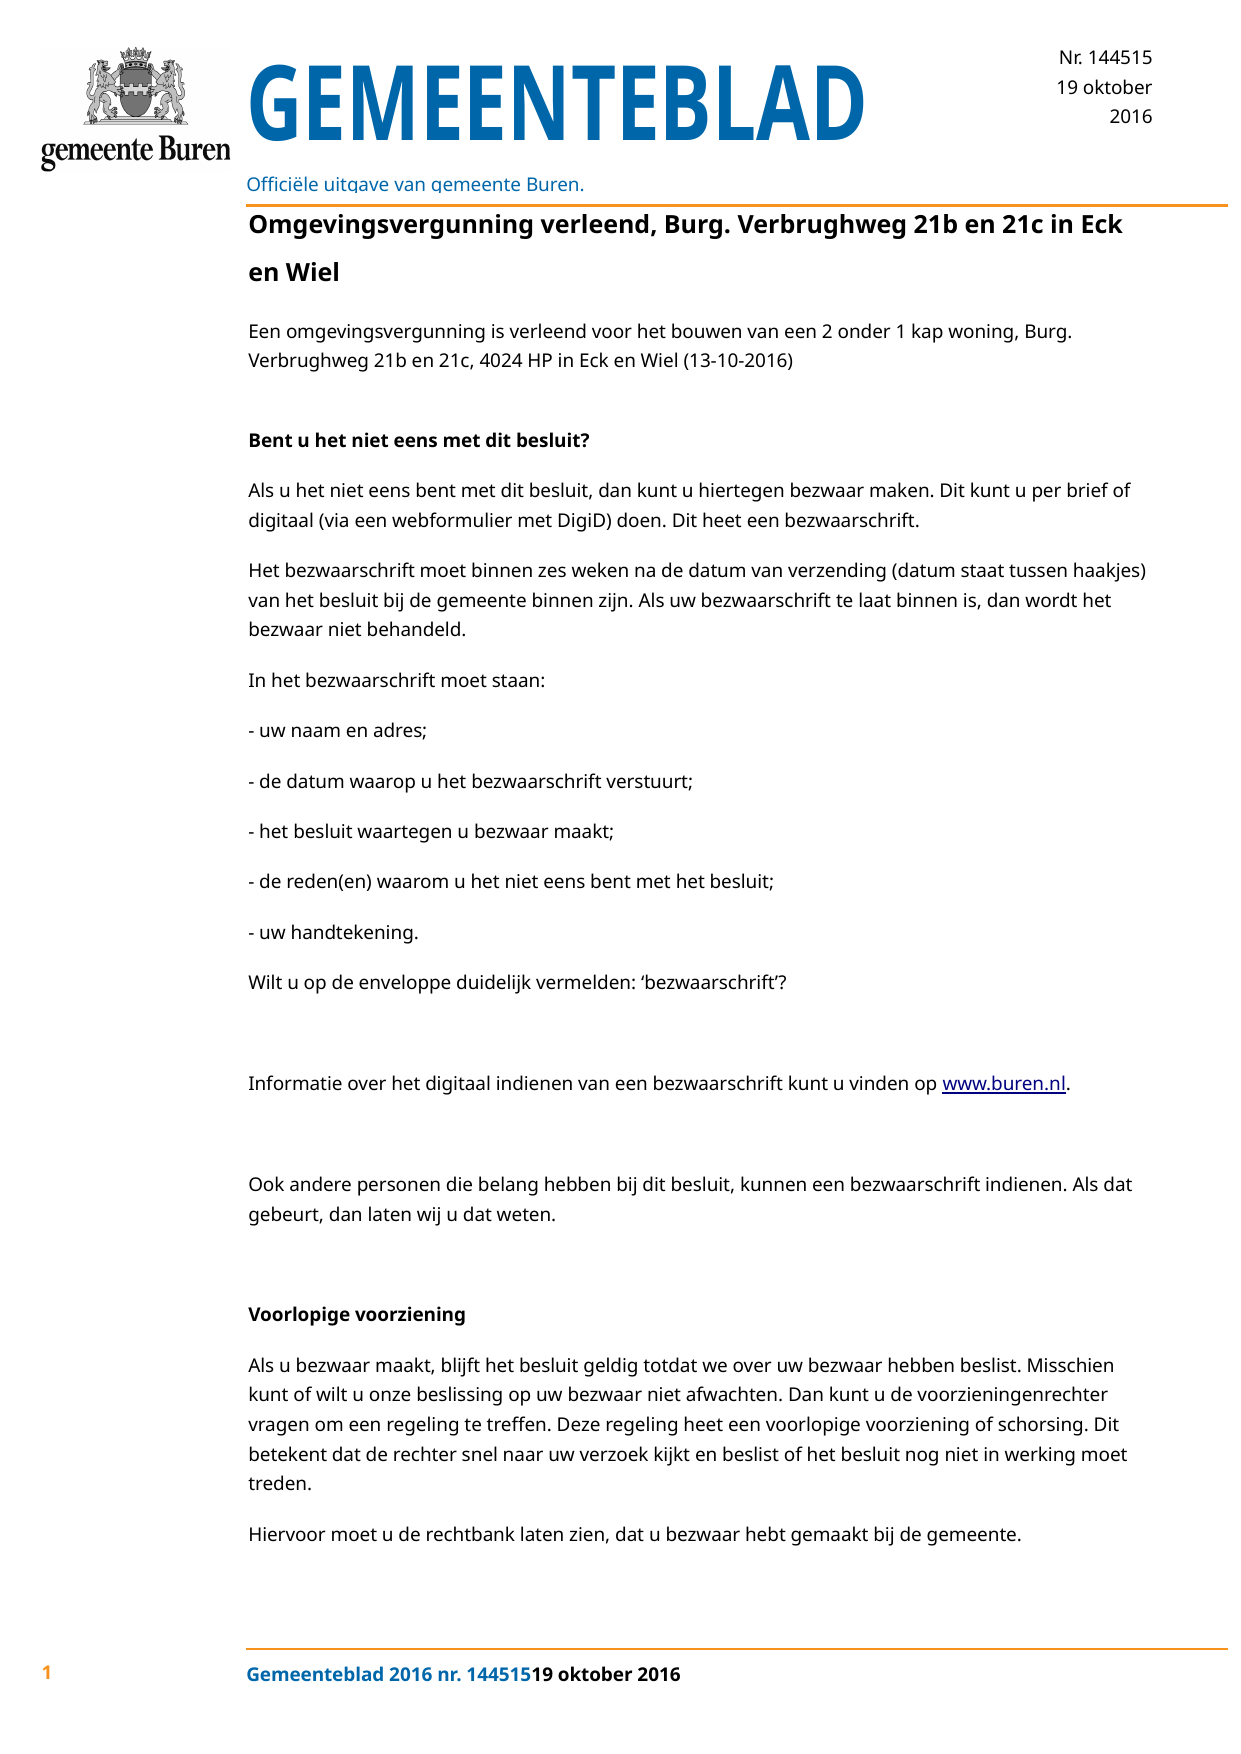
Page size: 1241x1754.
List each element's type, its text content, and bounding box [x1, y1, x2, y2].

text Als u bezwaar maakt, blijft het besluit geldig totdat we over uw bezwaar hebben beslist. Misschien kunt of wilt u onze beslissing op uw bezwaar niet afwachten. Dan kunt u de voorzieningenrechter vragen om een regeling te treffen. Deze regeling heet een voorlopige voorziening of schorsing. Dit betekent dat de rechter snel naar uw verzoek kijkt en beslist of het besluit nog niet in werking moet treden. [248, 1352, 1152, 1496]
text Omgevingsvergunning verleend, Burg. Verbrughweg 21b en 21c in Eck en Wiel [248, 207, 1152, 288]
text - het besluit waartegen u bezwaar maakt; [248, 818, 1152, 844]
text - de reden(en) waarom u het niet eens bent met het besluit; [248, 869, 1152, 894]
text - de datum waarop u het bezwaarschrift verstuurt; [248, 768, 1152, 793]
picture [41, 47, 231, 172]
text Ook andere personen die belang hebben bij dit besluit, kunnen een bezwaarschrift indienen. Als dat gebeurt, dan laten wij u dat weten. [248, 1171, 1152, 1226]
text Wilt u op de enveloppe duidelijk vermelden: ‘bezwaarschrift’? [248, 969, 1152, 995]
table_header Een omgevingsvergunning is verleend voor het bouwen van een 2 onder 1 kap woning, Burg. Verbrughweg 21b en 21c, 4024 HP in Eck en Wiel (13-10-2016) [248, 318, 1152, 373]
text Het bezwaarschrift moet binnen zes weken na de datum van verzending (datum staat tussen haakjes) van het besluit bij de gemeente binnen zijn. Als uw bezwaarschrift te laat binnen is, dan wordt het bezwaar niet behandeld. [248, 557, 1152, 642]
text Informatie over het digitaal indienen van een bezwaarschrift kunt u vinden op www.buren.nl. [248, 1070, 1152, 1096]
text - uw handtekening. [248, 919, 1152, 945]
text In het bezwaarschrift moet staan: [248, 667, 1152, 693]
text Hiervoor moet u de rechtbank laten zien, dat u bezwaar hebt gemaakt bij de gemeente. [248, 1521, 1152, 1546]
text Voorlopige voorziening [248, 1302, 1152, 1327]
text Als u het niet eens bent met dit besluit, dan kunt u hiertegen bezwaar maken. Dit kunt u per brief of digitaal (via een webformulier met DigiD) doen. Dit heet een bezwaarschrift. [248, 477, 1152, 533]
text - uw naam en adres; [248, 717, 1152, 743]
text Bent u het niet eens met dit besluit? [248, 427, 1152, 453]
